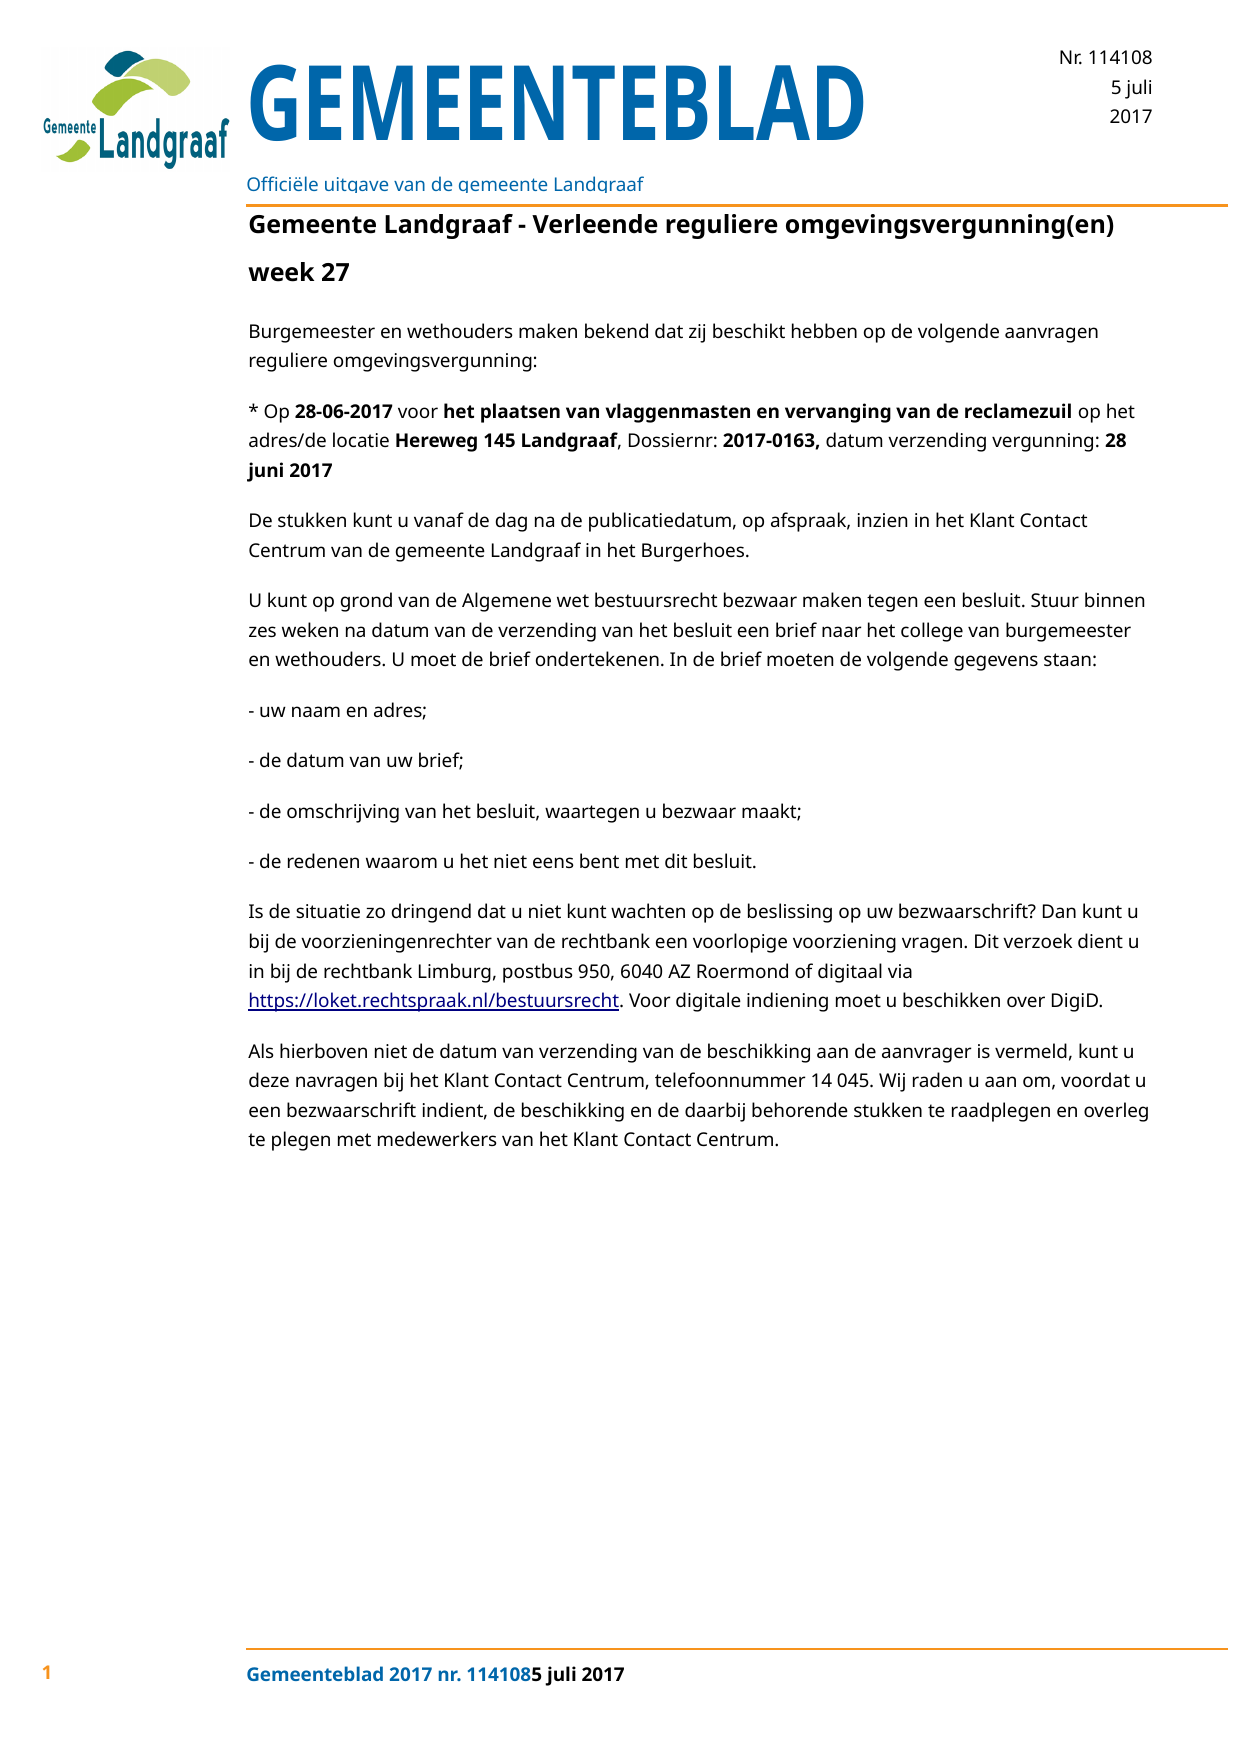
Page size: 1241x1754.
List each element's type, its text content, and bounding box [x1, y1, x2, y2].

text * Op 28-06-2017 voor het plaatsen van vlaggenmasten en vervanging van de reclamezuil op het adres/de locatie Hereweg 145 Landgraaf, Dossiernr: 2017-0163, datum verzending vergunning: 28 juni 2017 [248, 398, 1152, 483]
text - de redenen waarom u het niet eens bent met dit besluit. [248, 848, 1152, 874]
text - de datum van uw brief; [248, 747, 1152, 773]
text Is de situatie zo dringend dat u niet kunt wachten op de beslissing op uw bezwaarschrift? Dan kunt u bij de voorzieningenrechter van de rechtbank een voorlopige voorziening vragen. Dit verzoek dient u in bij de rechtbank Limburg, postbus 950, 6040 AZ Roermond of digitaal via https://loket.rechtspraak.nl/bestuursrecht. Voor digitale indiening moet u beschikken over DigiD. [248, 899, 1152, 1013]
text Gemeente Landgraaf - Verleende reguliere omgevingsvergunning(en) week 27 [248, 207, 1152, 288]
text U kunt op grond van de Algemene wet bestuursrecht bezwaar maken tegen een besluit. Stuur binnen zes weken na datum van de verzending van het besluit een brief naar het college van burgemeester en wethouders. U moet de brief ondertekenen. In de brief moeten de volgende gegevens staan: [248, 587, 1152, 672]
text - de omschrijving van het besluit, waartegen u bezwaar maakt; [248, 798, 1152, 824]
text - uw naam en adres; [248, 697, 1152, 723]
text De stukken kunt u vanaf de dag na de publicatiedatum, op afspraak, inzien in het Klant Contact Centrum van de gemeente Landgraaf in het Burgerhoes. [248, 507, 1152, 563]
text Burgemeester en wethouders maken bekend dat zij beschikt hebben op de volgende aanvragen reguliere omgevingsvergunning: [248, 318, 1152, 373]
picture [41, 47, 231, 172]
text Als hierboven niet de datum van verzending van de beschikking aan de aanvrager is vermeld, kunt u deze navragen bij het Klant Contact Centrum, telefoonnummer 14 045. Wij raden u aan om, voordat u een bezwaarschrift indient, de beschikking en de daarbij behorende stukken te raadplegen en overleg te plegen met medewerkers van het Klant Contact Centrum. [248, 1038, 1152, 1152]
